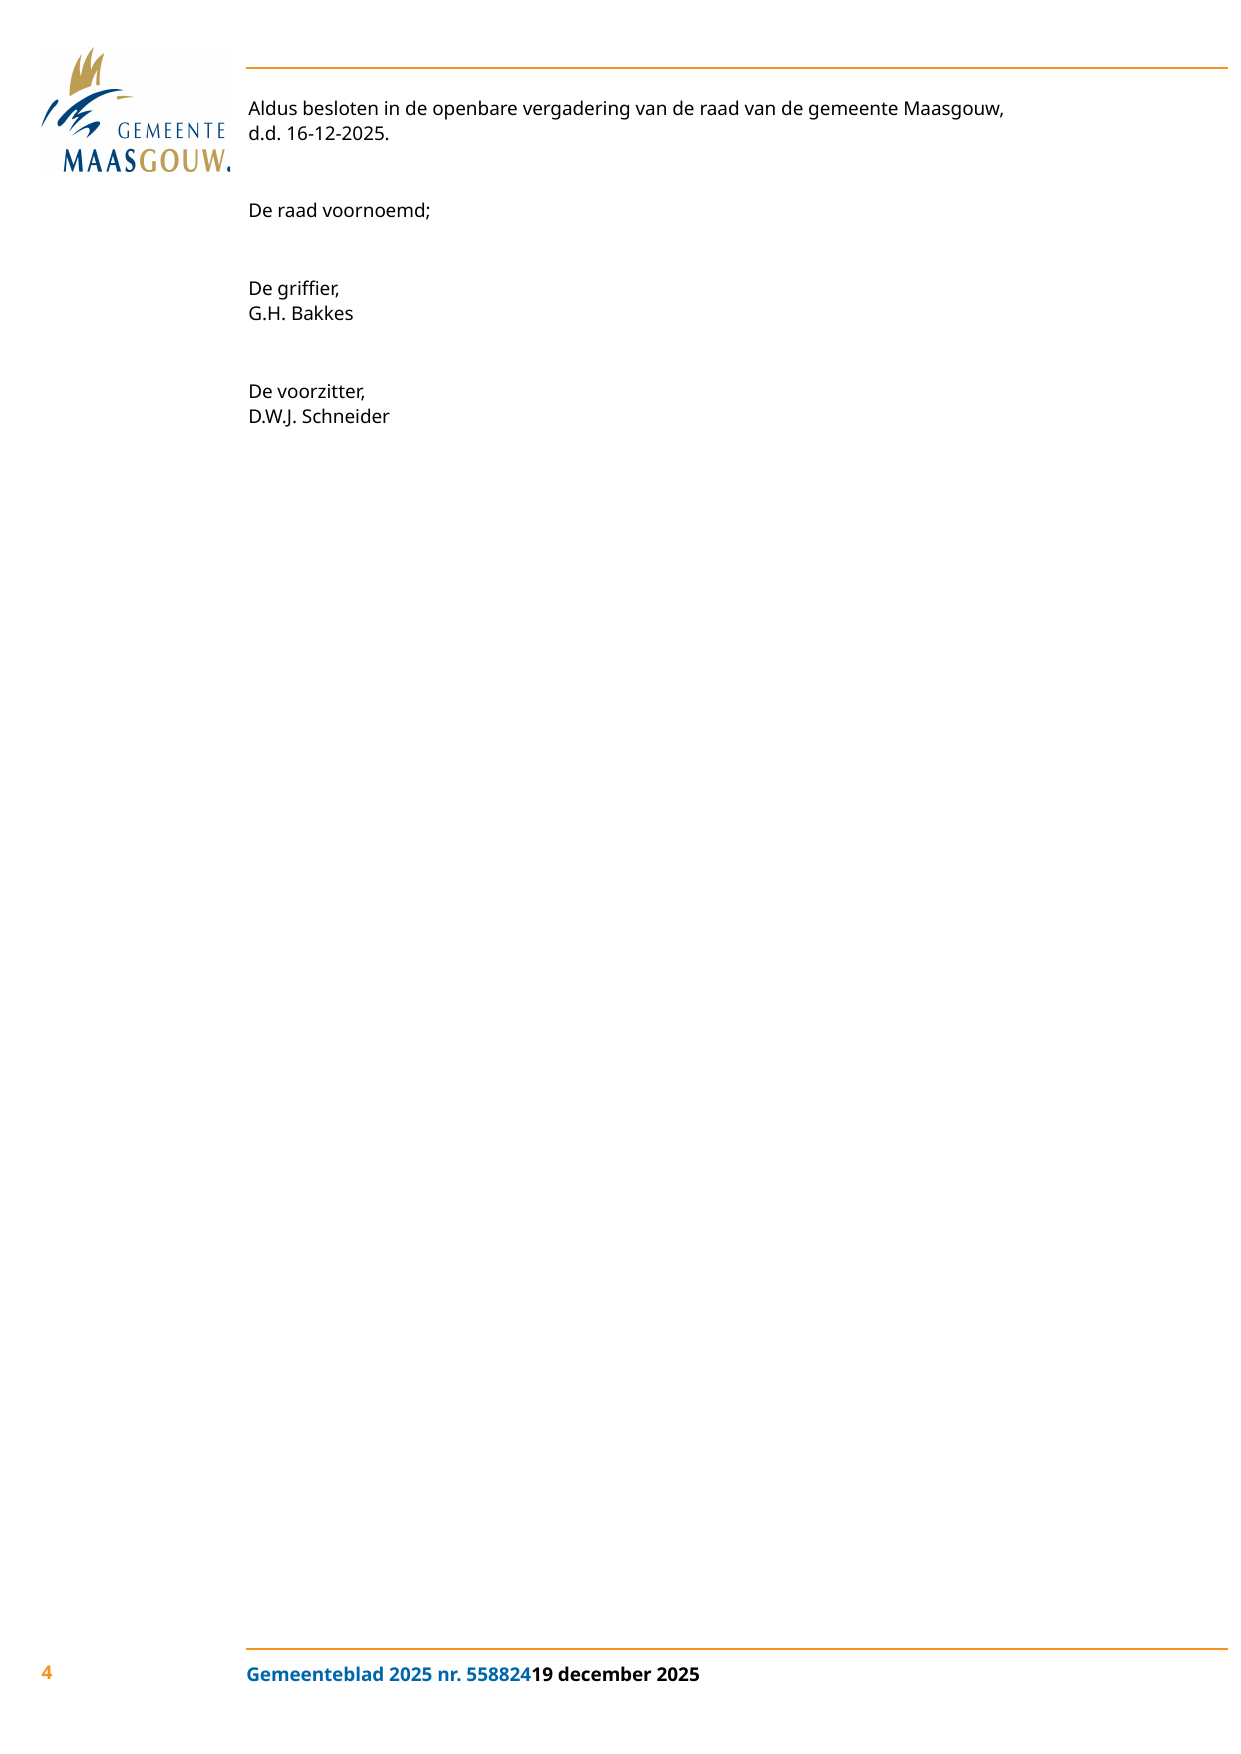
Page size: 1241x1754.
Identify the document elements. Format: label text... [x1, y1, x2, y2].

text G.H. Bakkes [248, 301, 1152, 326]
text De voorzitter, [248, 378, 1152, 403]
text Aldus besloten in de openbare vergadering van de raad van de gemeente Maasgouw, [248, 95, 1152, 121]
picture [41, 47, 231, 172]
text De raad voornoemd; [248, 198, 1152, 223]
text d.d. 16-12-2025. [248, 121, 1152, 146]
text De griffier, [248, 275, 1152, 301]
text D.W.J. Schneider [248, 403, 1152, 429]
